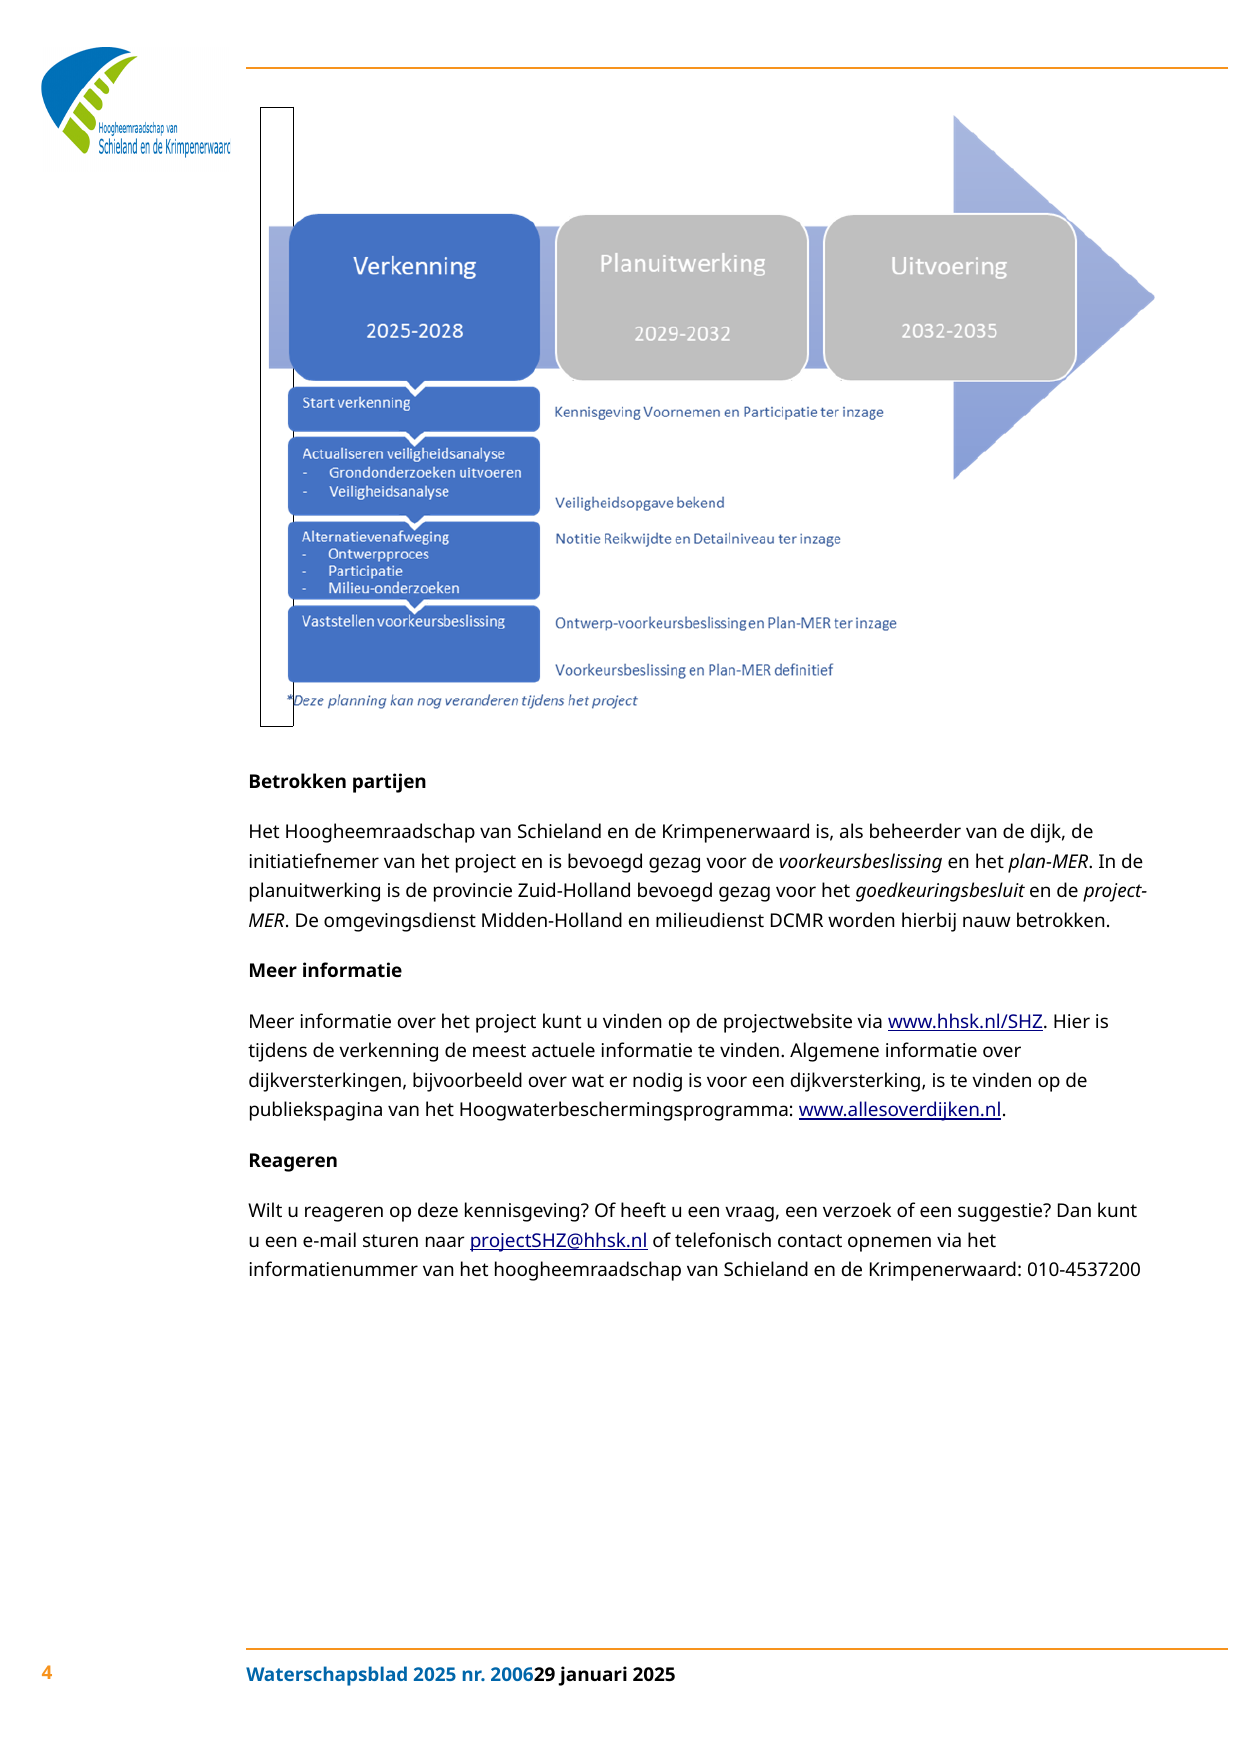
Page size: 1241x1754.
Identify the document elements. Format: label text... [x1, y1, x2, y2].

picture [41, 47, 231, 172]
text Wilt u reageren op deze kennisgeving? Of heeft u een vraag, een verzoek of een suggestie? Dan kunt u een e-mail sturen naar projectSHZ@hhsk.nl of telefonisch contact opnemen via het informatienummer van het hoogheemraadschap van Schieland en de Krimpenerwaard: 010-4537200 [248, 1197, 1152, 1282]
text Het Hoogheemraadschap van Schieland en de Krimpenerwaard is, als beheerder van de dijk, de initiatiefnemer van het project en is bevoegd gezag voor de voorkeursbeslissing en het plan-MER. In de planuitwerking is de provincie Zuid-Holland bevoegd gezag voor het goedkeuringsbesluit en de project-MER. De omgevingsdienst Midden-Holland en milieudienst DCMR worden hierbij nauw betrokken. [248, 818, 1152, 933]
text Betrokken partijen [248, 768, 1152, 794]
text Reageren [248, 1147, 1152, 1173]
text Meer informatie over het project kunt u vinden op de projectwebsite via www.hhsk.nl/SHZ. Hier is tijdens de verkenning de meest actuele informatie te vinden. Algemene informatie over dijkversterkingen, bijvoorbeeld over wat er nodig is voor een dijkversterking, is te vinden op de publiekspagina van het Hoogwaterbeschermingsprogramma: www.allesoverdijken.nl. [248, 1008, 1152, 1122]
picture [268, 115, 1155, 717]
text Meer informatie [248, 957, 1152, 983]
